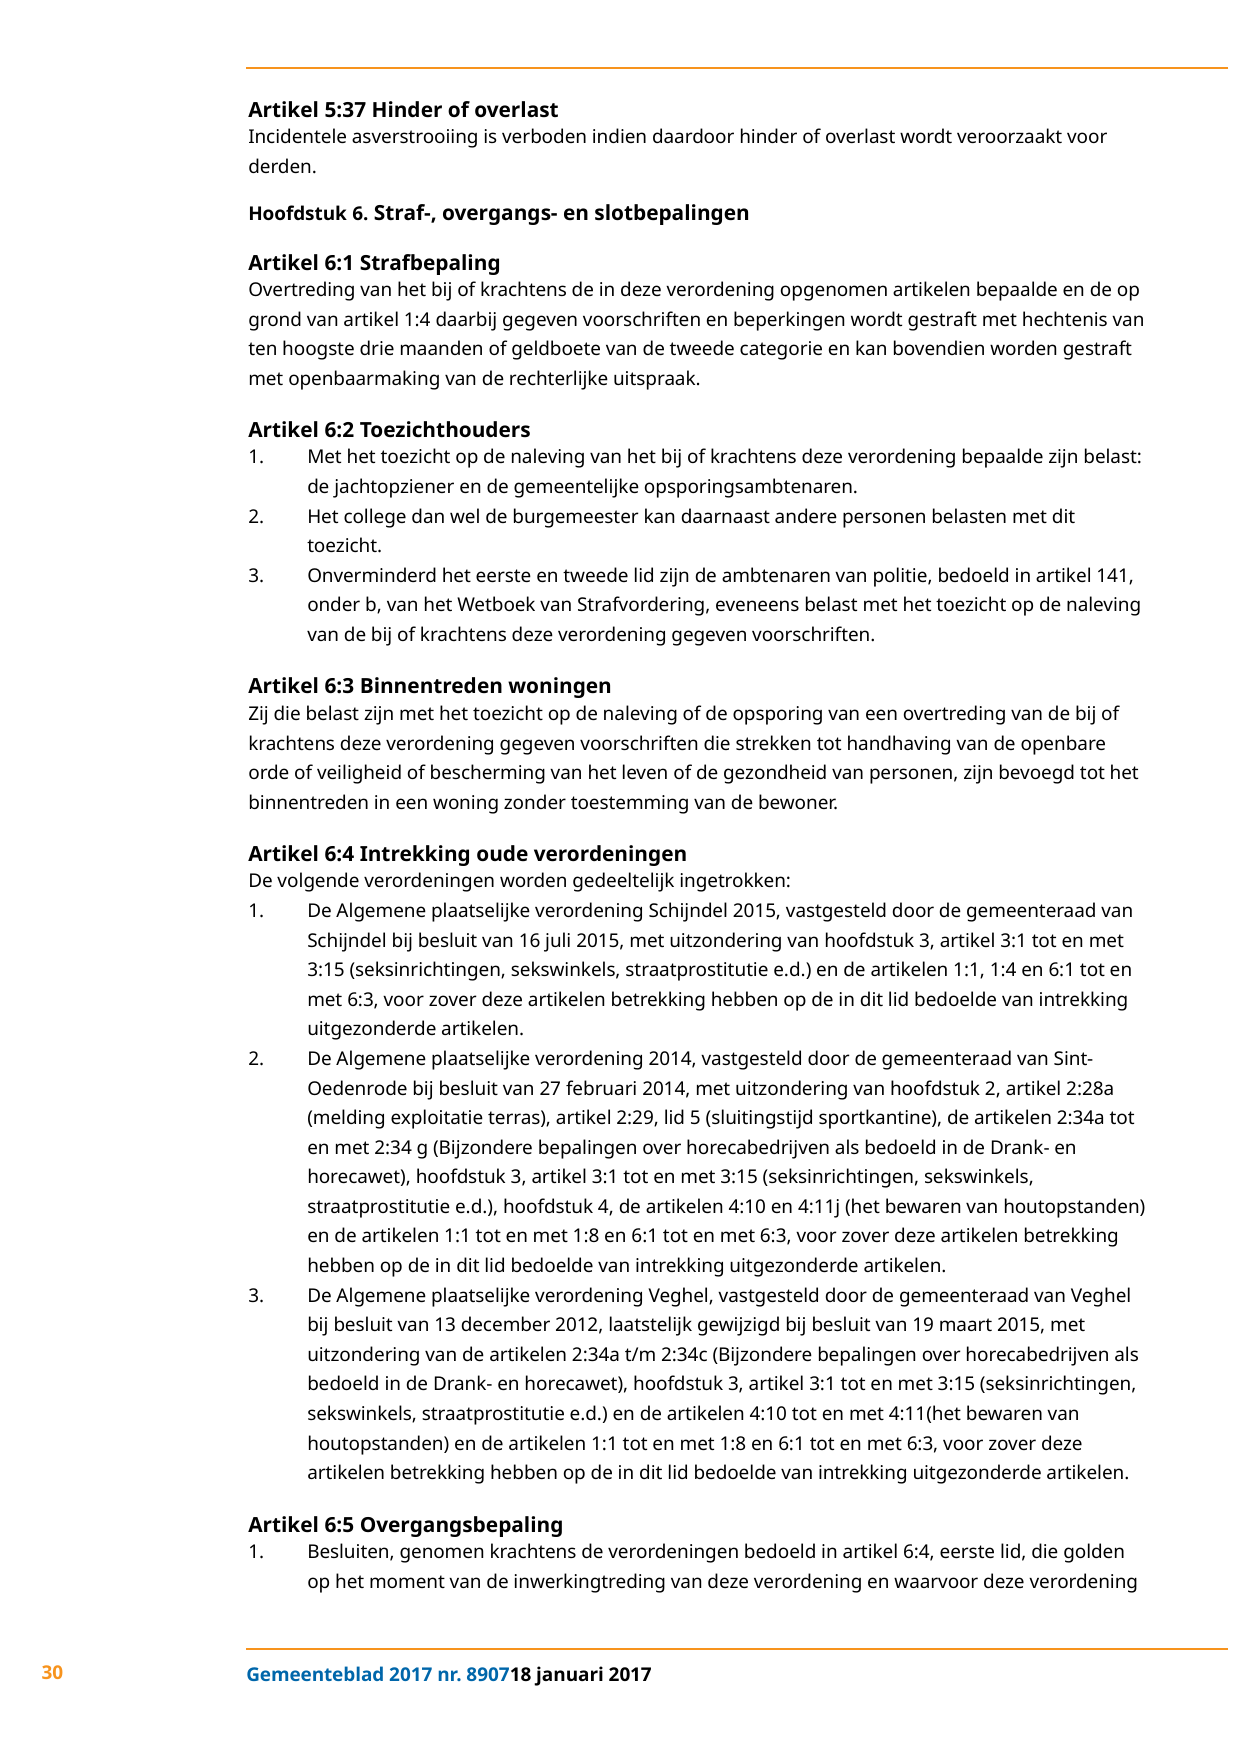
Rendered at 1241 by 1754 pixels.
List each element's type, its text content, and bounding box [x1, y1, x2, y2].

text Artikel 6:3 Binnentreden woningen [248, 672, 1152, 700]
text Artikel 5:37 Hinder of overlast [248, 95, 1152, 123]
list De Algemene plaatselijke verordening Schijndel 2015, vastgesteld door de gemeenteraad van Schijndel bij besluit van 16 juli 2015, met uitzondering van hoofdstuk 3, artikel 3:1 tot en met 3:15 (seksinrichtingen, sekswinkels, straatprostitutie e.d.) en de artikelen 1:1, 1:4 en 6:1 tot en met 6:3, voor zover deze artikelen betrekking hebben op de in dit lid bedoelde van intrekking uitgezonderde artikelen. [248, 897, 1152, 1041]
text De volgende verordeningen worden gedeeltelijk ingetrokken: [248, 868, 1152, 893]
text Hoofdstuk 6. Straf-, overgangs- en slotbepalingen [248, 198, 1152, 227]
text Incidentele asverstrooiing is verboden indien daardoor hinder of overlast wordt veroorzaakt voor derden. [248, 123, 1152, 178]
list Onverminderd het eerste en tweede lid zijn de ambtenaren van politie, bedoeld in artikel 141, onder b, van het Wetboek van Strafvordering, eveneens belast met het toezicht op de naleving van de bij of krachtens deze verordening gegeven voorschriften. [248, 562, 1152, 647]
list De Algemene plaatselijke verordening 2014, vastgesteld door de gemeenteraad van Sint-Oedenrode bij besluit van 27 februari 2014, met uitzondering van hoofdstuk 2, artikel 2:28a (melding exploitatie terras), artikel 2:29, lid 5 (sluitingstijd sportkantine), de artikelen 2:34a tot en met 2:34 g (Bijzondere bepalingen over horecabedrijven als bedoeld in de Drank- en horecawet), hoofdstuk 3, artikel 3:1 tot en met 3:15 (seksinrichtingen, sekswinkels, straatprostitutie e.d.), hoofdstuk 4, de artikelen 4:10 en 4:11j (het bewaren van houtopstanden) en de artikelen 1:1 tot en met 1:8 en 6:1 tot en met 6:3, voor zover deze artikelen betrekking hebben op de in dit lid bedoelde van intrekking uitgezonderde artikelen. [248, 1045, 1152, 1278]
text Artikel 6:4 Intrekking oude verordeningen [248, 839, 1152, 868]
list De Algemene plaatselijke verordening Veghel, vastgesteld door de gemeenteraad van Veghel bij besluit van 13 december 2012, laatstelijk gewijzigd bij besluit van 19 maart 2015, met uitzondering van de artikelen 2:34a t/m 2:34c (Bijzondere bepalingen over horecabedrijven als bedoeld in de Drank- en horecawet), hoofdstuk 3, artikel 3:1 tot en met 3:15 (seksinrichtingen, sekswinkels, straatprostitutie e.d.) en de artikelen 4:10 tot en met 4:11(het bewaren van houtopstanden) en de artikelen 1:1 tot en met 1:8 en 6:1 tot en met 6:3, voor zover deze artikelen betrekking hebben op de in dit lid bedoelde van intrekking uitgezonderde artikelen. [248, 1282, 1152, 1485]
text Artikel 6:5 Overgangsbepaling [248, 1510, 1152, 1538]
text Artikel 6:2 Toezichthouders [248, 415, 1152, 444]
list Met het toezicht op de naleving van het bij of krachtens deze verordening bepaalde zijn belast: de jachtopziener en de gemeentelijke opsporingsambtenaren. [248, 444, 1152, 499]
text Overtreding van het bij of krachtens de in deze verordening opgenomen artikelen bepaalde en de op grond van artikel 1:4 daarbij gegeven voorschriften en beperkingen wordt gestraft met hechtenis van ten hoogste drie maanden of geldboete van de tweede categorie en kan bovendien worden gestraft met openbaarmaking van de rechterlijke uitspraak. [248, 276, 1152, 391]
list Het college dan wel de burgemeester kan daarnaast andere personen belasten met dit toezicht. [248, 503, 1152, 558]
list Besluiten, genomen krachtens de verordeningen bedoeld in artikel 6:4, eerste lid, die golden op het moment van de inwerkingtreding van deze verordening en waarvoor deze verordening [248, 1538, 1152, 1593]
text Zij die belast zijn met het toezicht op de naleving of de opsporing van een overtreding van de bij of krachtens deze verordening gegeven voorschriften die strekken tot handhaving van de openbare orde of veiligheid of bescherming van het leven of de gezondheid van personen, zijn bevoegd tot het binnentreden in een woning zonder toestemming van de bewoner. [248, 700, 1152, 814]
picture [41, 47, 231, 172]
text Artikel 6:1 Strafbepaling [248, 248, 1152, 276]
